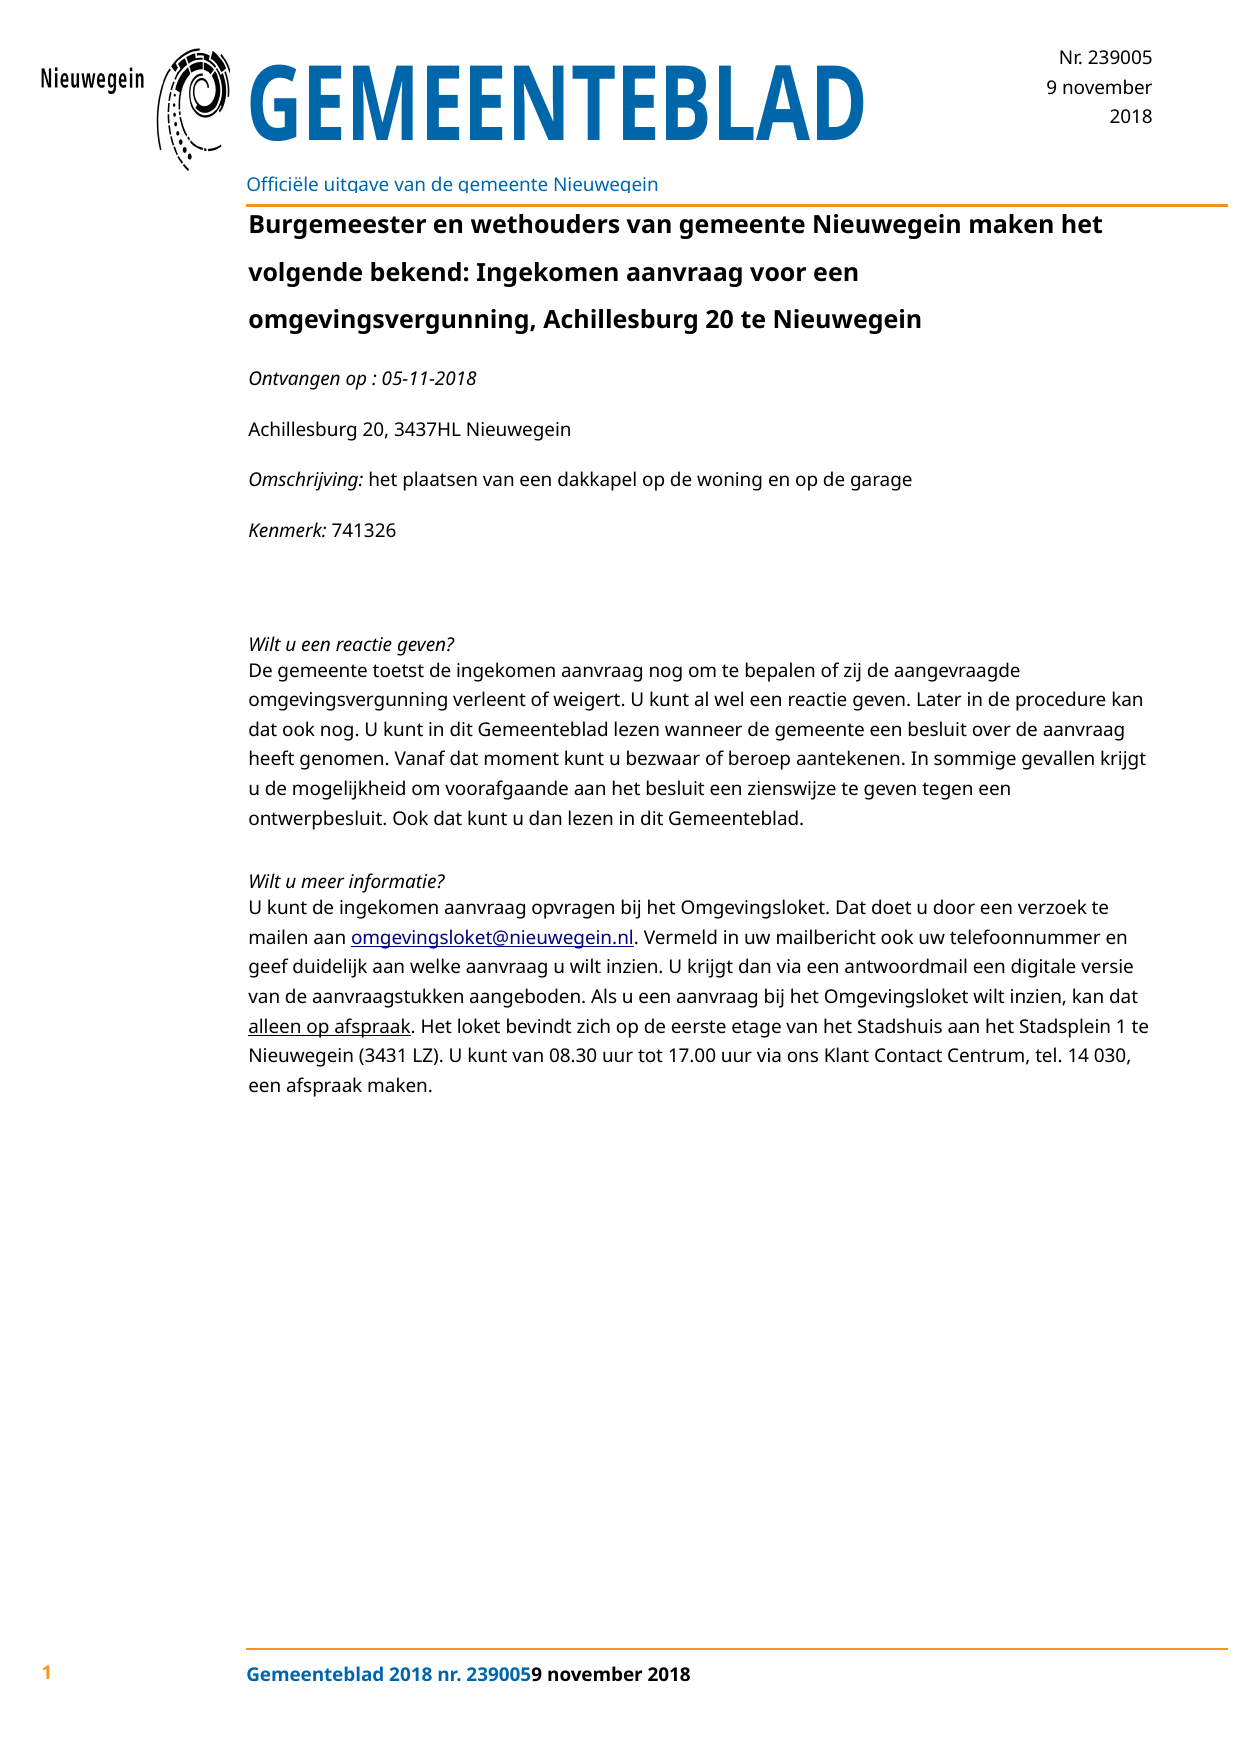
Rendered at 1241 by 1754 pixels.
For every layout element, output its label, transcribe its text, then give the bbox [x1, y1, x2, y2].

text Wilt u een reactie geven? [248, 631, 1152, 657]
text Kenmerk: 741326 [248, 517, 1152, 542]
picture [41, 47, 231, 172]
text U kunt de ingekomen aanvraag opvragen bij het Omgevingsloket. Dat doet u door een verzoek te mailen aan omgevingsloket@nieuwegein.nl. Vermeld in uw mailbericht ook uw telefoonnummer en geef duidelijk aan welke aanvraag u wilt inzien. U krijgt dan via een antwoordmail een digitale versie van de aanvraagstukken aangeboden. Als u een aanvraag bij het Omgevingsloket wilt inzien, kan dat alleen op afspraak. Het loket bevindt zich op de eerste etage van het Stadshuis aan het Stadsplein 1 te Nieuwegein (3431 LZ). U kunt van 08.30 uur tot 17.00 uur via ons Klant Contact Centrum, tel. 14 030, een afspraak maken. [248, 894, 1152, 1098]
text Burgemeester en wethouders van gemeente Nieuwegein maken het volgende bekend: Ingekomen aanvraag voor een omgevingsvergunning, Achillesburg 20 te Nieuwegein [248, 207, 1152, 336]
text De gemeente toetst de ingekomen aanvraag nog om te bepalen of zij de aangevraagde omgevingsvergunning verleent of weigert. U kunt al wel een reactie geven. Later in de procedure kan dat ook nog. U kunt in dit Gemeenteblad lezen wanneer de gemeente een besluit over de aanvraag heeft genomen. Vanaf dat moment kunt u bezwaar of beroep aantekenen. In sommige gevallen krijgt u de mogelijkheid om voorafgaande aan het besluit een zienswijze te geven tegen een ontwerpbesluit. Ook dat kunt u dan lezen in dit Gemeenteblad. [248, 657, 1152, 831]
text Achillesburg 20, 3437HL Nieuwegein [248, 416, 1152, 442]
text Ontvangen op : 05-11-2018 [248, 366, 1152, 391]
text Wilt u meer informatie? [248, 869, 1152, 894]
text Omschrijving: het plaatsen van een dakkapel op de woning en op de garage [248, 466, 1152, 492]
